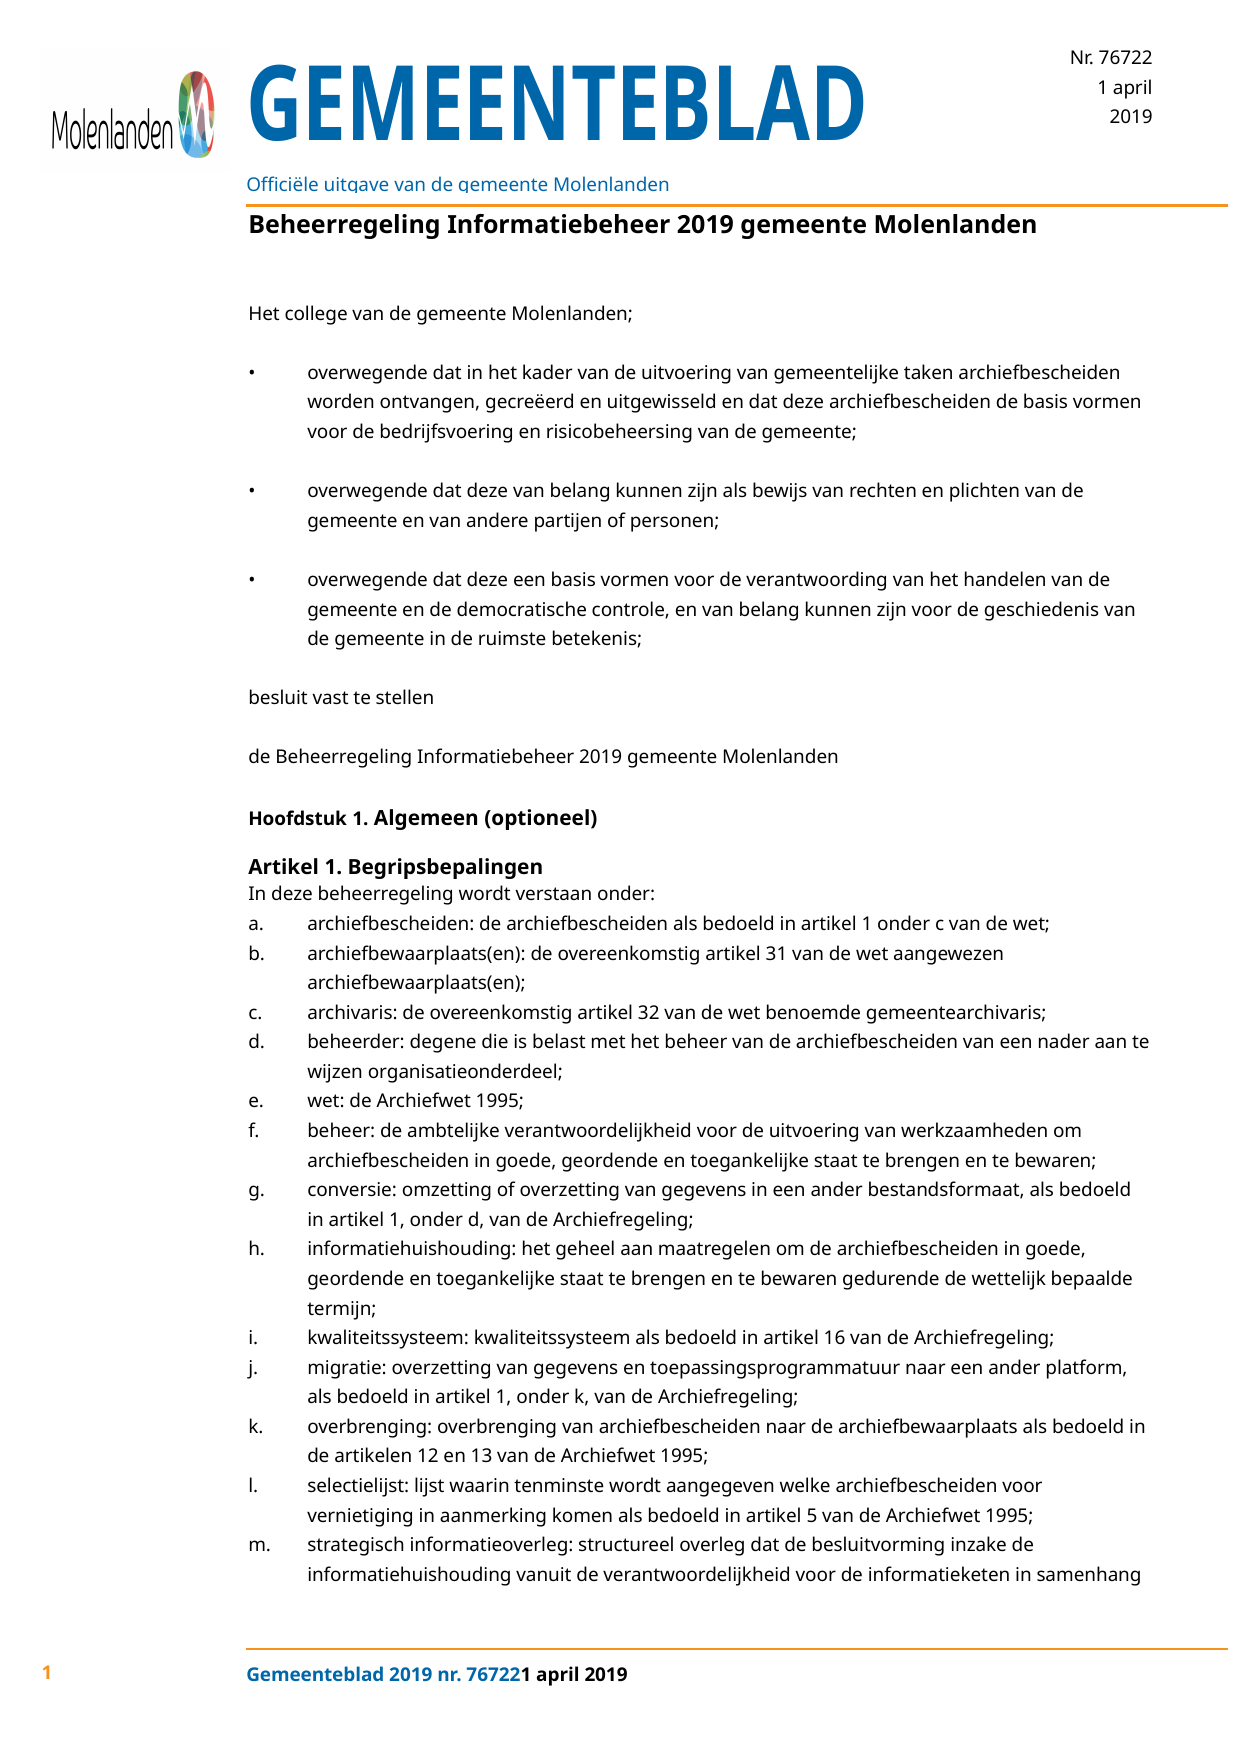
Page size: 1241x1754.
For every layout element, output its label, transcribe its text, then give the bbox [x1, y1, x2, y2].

list wet: de Archiefwet 1995; [248, 1088, 1152, 1113]
list archiefbescheiden: de archiefbescheiden als bedoeld in artikel 1 onder c van de wet; [248, 910, 1152, 936]
list archiefbewaarplaats(en): de overeenkomstig artikel 31 van de wet aangewezen archiefbewaarplaats(en); [248, 940, 1152, 995]
text Artikel 1. Begripsbepalingen [248, 852, 1152, 881]
list archivaris: de overeenkomstig artikel 32 van de wet benoemde gemeentearchivaris; [248, 999, 1152, 1024]
list selectielijst: lijst waarin tenminste wordt aangegeven welke archiefbescheiden voor vernietiging in aanmerking komen als bedoeld in artikel 5 van de Archiefwet 1995; [248, 1472, 1152, 1527]
text Beheerregeling Informatiebeheer 2019 gemeente Molenlanden [248, 207, 1152, 241]
list overwegende dat in het kader van de uitvoering van gemeentelijke taken archiefbescheiden worden ontvangen, gecreëerd en uitgewisseld en dat deze archiefbescheiden de basis vormen voor de bedrijfsvoering en risicobeheersing van de gemeente; [248, 359, 1152, 444]
text de Beheerregeling Informatiebeheer 2019 gemeente Molenlanden [248, 744, 1152, 769]
picture [41, 47, 231, 172]
text Hoofdstuk 1. Algemeen (optioneel) [248, 803, 1152, 831]
list beheerder: degene die is belast met het beheer van de archiefbescheiden van een nader aan te wijzen organisatieonderdeel; [248, 1028, 1152, 1084]
text besluit vast te stellen [248, 684, 1152, 710]
list kwaliteitssysteem: kwaliteitssysteem als bedoeld in artikel 16 van de Archiefregeling; [248, 1324, 1152, 1350]
list migratie: overzetting van gegevens en toepassingsprogrammatuur naar een ander platform, als bedoeld in artikel 1, onder k, van de Archiefregeling; [248, 1354, 1152, 1409]
list strategisch informatieoverleg: structureel overleg dat de besluitvorming inzake de informatiehuishouding vanuit de verantwoordelijkheid voor de informatieketen in samenhang [248, 1531, 1152, 1587]
text In deze beheerregeling wordt verstaan onder: [248, 881, 1152, 906]
list informatiehuishouding: het geheel aan maatregelen om de archiefbescheiden in goede, geordende en toegankelijke staat te brengen en te bewaren gedurende de wettelijk bepaalde termijn; [248, 1236, 1152, 1320]
text Het college van de gemeente Molenlanden; [248, 300, 1152, 326]
list overwegende dat deze een basis vormen voor de verantwoording van het handelen van de gemeente en de democratische controle, en van belang kunnen zijn voor de geschiedenis van de gemeente in de ruimste betekenis; [248, 566, 1152, 651]
list conversie: omzetting of overzetting van gegevens in een ander bestandsformaat, als bedoeld in artikel 1, onder d, van de Archiefregeling; [248, 1176, 1152, 1232]
list overbrenging: overbrenging van archiefbescheiden naar de archiefbewaarplaats als bedoeld in de artikelen 12 en 13 van de Archiefwet 1995; [248, 1413, 1152, 1468]
list beheer: de ambtelijke verantwoordelijkheid voor de uitvoering van werkzaamheden om archiefbescheiden in goede, geordende en toegankelijke staat te brengen en te bewaren; [248, 1117, 1152, 1172]
list overwegende dat deze van belang kunnen zijn als bewijs van rechten en plichten van de gemeente en van andere partijen of personen; [248, 477, 1152, 533]
